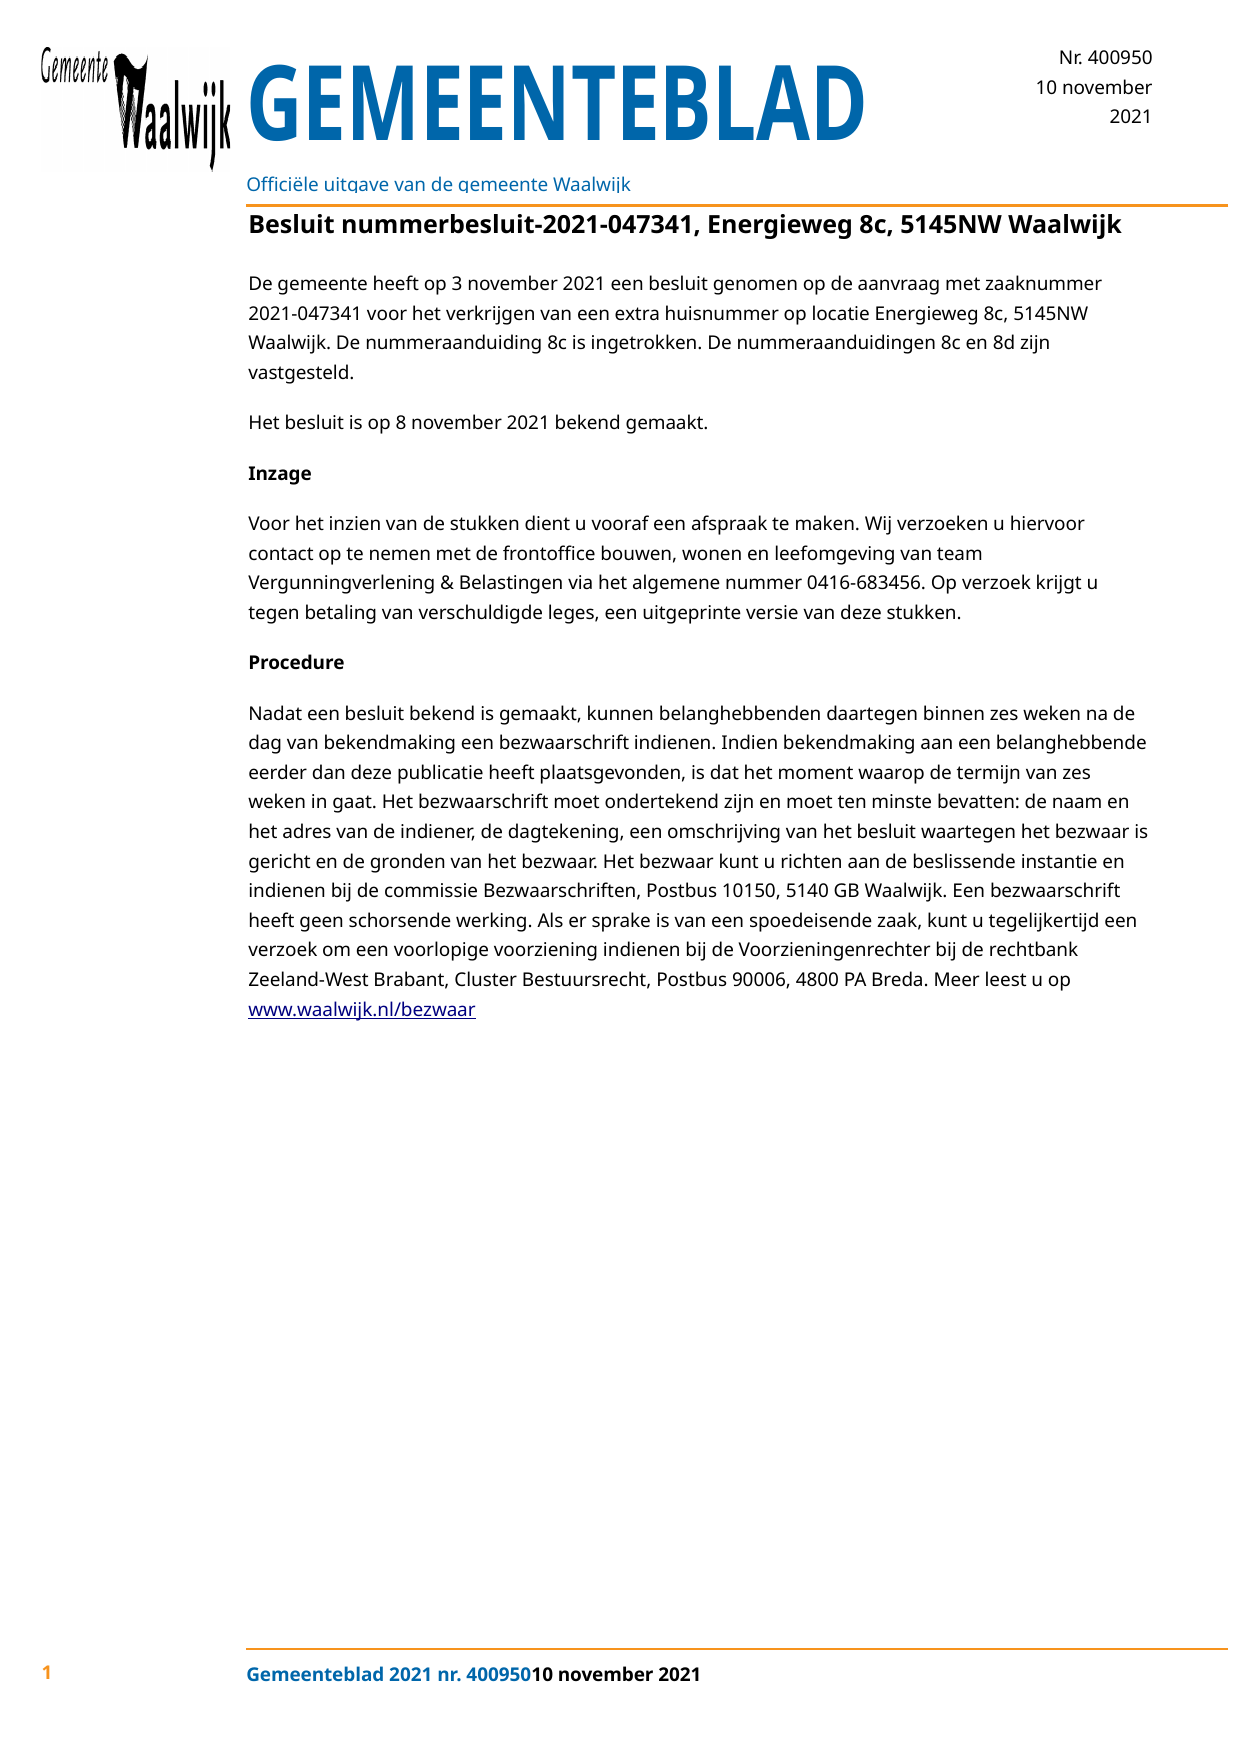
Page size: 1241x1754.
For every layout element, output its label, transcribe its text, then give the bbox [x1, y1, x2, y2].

text Nadat een besluit bekend is gemaakt, kunnen belanghebbenden daartegen binnen zes weken na de dag van bekendmaking een bezwaarschrift indienen. Indien bekendmaking aan een belanghebbende eerder dan deze publicatie heeft plaatsgevonden, is dat het moment waarop de termijn van zes weken in gaat. Het bezwaarschrift moet ondertekend zijn en moet ten minste bevatten: de naam en het adres van de indiener, de dagtekening, een omschrijving van het besluit waartegen het bezwaar is gericht en de gronden van het bezwaar. Het bezwaar kunt u richten aan de beslissende instantie en indienen bij de commissie Bezwaarschriften, Postbus 10150, 5140 GB Waalwijk. Een bezwaarschrift heeft geen schorsende werking. Als er sprake is van een spoedeisende zaak, kunt u tegelijkertijd een verzoek om een voorlopige voorziening indienen bij de Voorzieningenrechter bij de rechtbank Zeeland-West Brabant, Cluster Bestuursrecht, Postbus 90006, 4800 PA Breda. Meer leest u op www.waalwijk.nl/bezwaar [248, 700, 1152, 1021]
text Procedure [248, 649, 1152, 675]
text De gemeente heeft op 3 november 2021 een besluit genomen op de aanvraag met zaaknummer 2021-047341 voor het verkrijgen van een extra huisnummer op locatie Energieweg 8c, 5145NW Waalwijk. De nummeraanduiding 8c is ingetrokken. De nummeraanduidingen 8c en 8d zijn vastgesteld. [248, 270, 1152, 385]
text Besluit nummerbesluit-2021-047341, Energieweg 8c, 5145NW Waalwijk [248, 207, 1152, 241]
text Inzage [248, 460, 1152, 486]
picture [41, 47, 231, 172]
text Het besluit is op 8 november 2021 bekend gemaakt. [248, 409, 1152, 435]
text Voor het inzien van de stukken dient u vooraf een afspraak te maken. Wij verzoeken u hiervoor contact op te nemen met de frontoffice bouwen, wonen en leefomgeving van team Vergunningverlening & Belastingen via het algemene nummer 0416-683456. Op verzoek krijgt u tegen betaling van verschuldigde leges, een uitgeprinte versie van deze stukken. [248, 510, 1152, 625]
